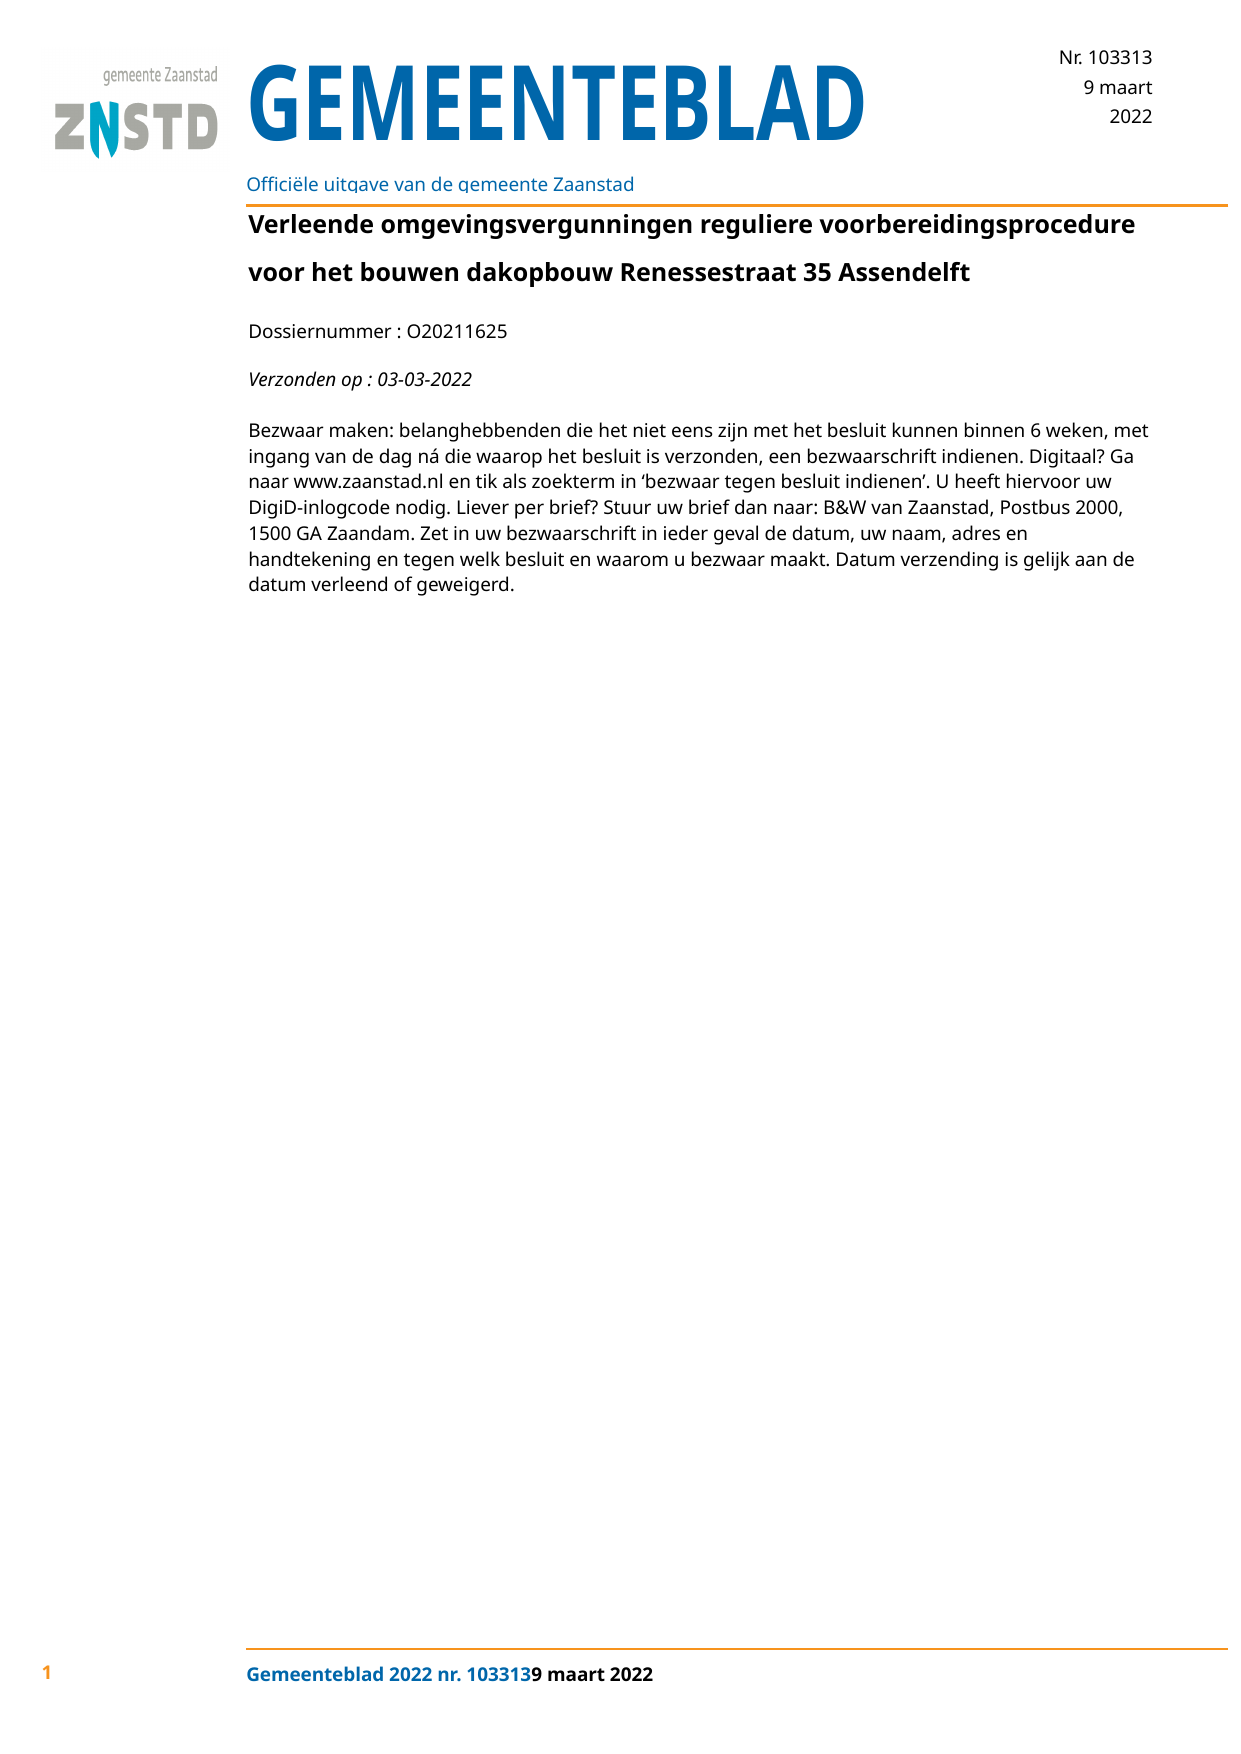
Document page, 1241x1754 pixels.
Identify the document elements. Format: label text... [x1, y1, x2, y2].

text Verleende omgevingsvergunningen reguliere voorbereidingsprocedure voor het bouwen dakopbouw Renessestraat 35 Assendelft [248, 207, 1152, 288]
text Bezwaar maken: belanghebbenden die het niet eens zijn met het besluit kunnen binnen 6 weken, met ingang van de dag ná die waarop het besluit is verzonden, een bezwaarschrift indienen. Digitaal? Ga naar www.zaanstad.nl en tik als zoekterm in ‘bezwaar tegen besluit indienen’. U heeft hiervoor uw DigiD-inlogcode nodig. Liever per brief? Stuur uw brief dan naar: B&W van Zaanstad, Postbus 2000, 1500 GA Zaandam. Zet in uw bezwaarschrift in ieder geval de datum, uw naam, adres en handtekening en tegen welk besluit en waarom u bezwaar maakt. Datum verzending is gelijk aan de datum verleend of geweigerd. [248, 417, 1152, 597]
text Dossiernummer : O20211625 [248, 318, 1152, 344]
picture [41, 47, 231, 172]
text Verzonden op : 03-03-2022 [248, 366, 1152, 391]
